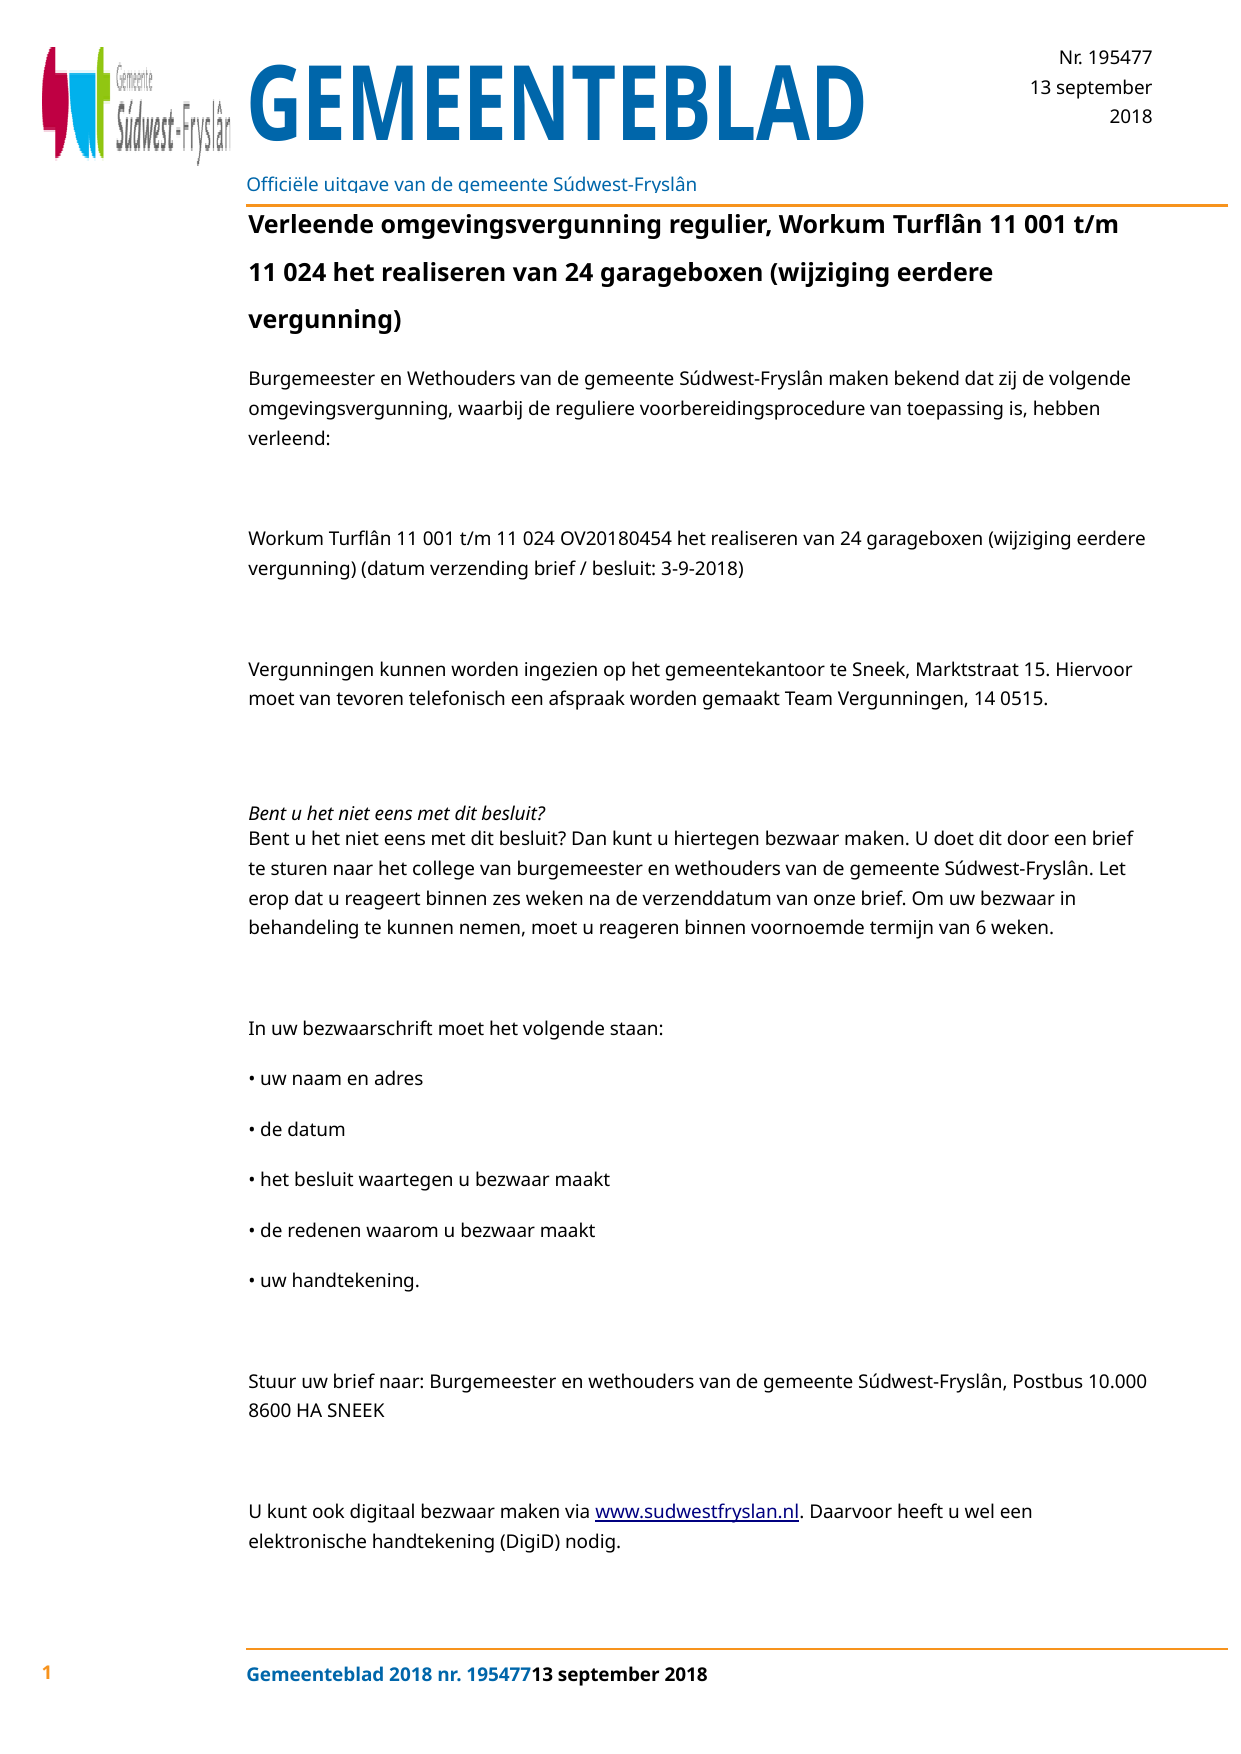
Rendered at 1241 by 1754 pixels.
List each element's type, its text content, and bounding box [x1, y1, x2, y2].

text • de datum [248, 1116, 1152, 1142]
text Vergunningen kunnen worden ingezien op het gemeentekantoor te Sneek, Marktstraat 15. Hiervoor moet van tevoren telefonisch een afspraak worden gemaakt Team Vergunningen, 14 0515. [248, 656, 1152, 711]
text Stuur uw brief naar: Burgemeester en wethouders van de gemeente Súdwest-Fryslân, Postbus 10.000 8600 HA SNEEK [248, 1368, 1152, 1423]
text • uw handtekening. [248, 1267, 1152, 1293]
text U kunt ook digitaal bezwaar maken via www.sudwestfryslan.nl. Daarvoor heeft u wel een elektronische handtekening (DigiD) nodig. [248, 1498, 1152, 1554]
text Verleende omgevingsvergunning regulier, Workum Turflân 11 001 t/m 11 024 het realiseren van 24 garageboxen (wijziging eerdere vergunning) [248, 207, 1152, 336]
text Burgemeester en Wethouders van de gemeente Súdwest-Fryslân maken bekend dat zij de volgende omgevingsvergunning, waarbij de reguliere voorbereidingsprocedure van toepassing is, hebben verleend: [248, 366, 1152, 450]
text Workum Turflân 11 001 t/m 11 024 OV20180454 het realiseren van 24 garageboxen (wijziging eerdere vergunning) (datum verzending brief / besluit: 3-9-2018) [248, 526, 1152, 581]
text • het besluit waartegen u bezwaar maakt [248, 1166, 1152, 1192]
text Bent u het niet eens met dit besluit? Dan kunt u hiertegen bezwaar maken. U doet dit door een brief te sturen naar het college van burgemeester en wethouders van de gemeente Súdwest-Fryslân. Let erop dat u reageert binnen zes weken na de verzenddatum van onze brief. Om uw bezwaar in behandeling te kunnen nemen, moet u reageren binnen voornoemde termijn van 6 weken. [248, 826, 1152, 940]
text • uw naam en adres [248, 1066, 1152, 1091]
text Bent u het niet eens met dit besluit? [248, 800, 1152, 826]
text In uw bezwaarschrift moet het volgende staan: [248, 1015, 1152, 1041]
text • de redenen waarom u bezwaar maakt [248, 1217, 1152, 1243]
picture [41, 47, 231, 172]
